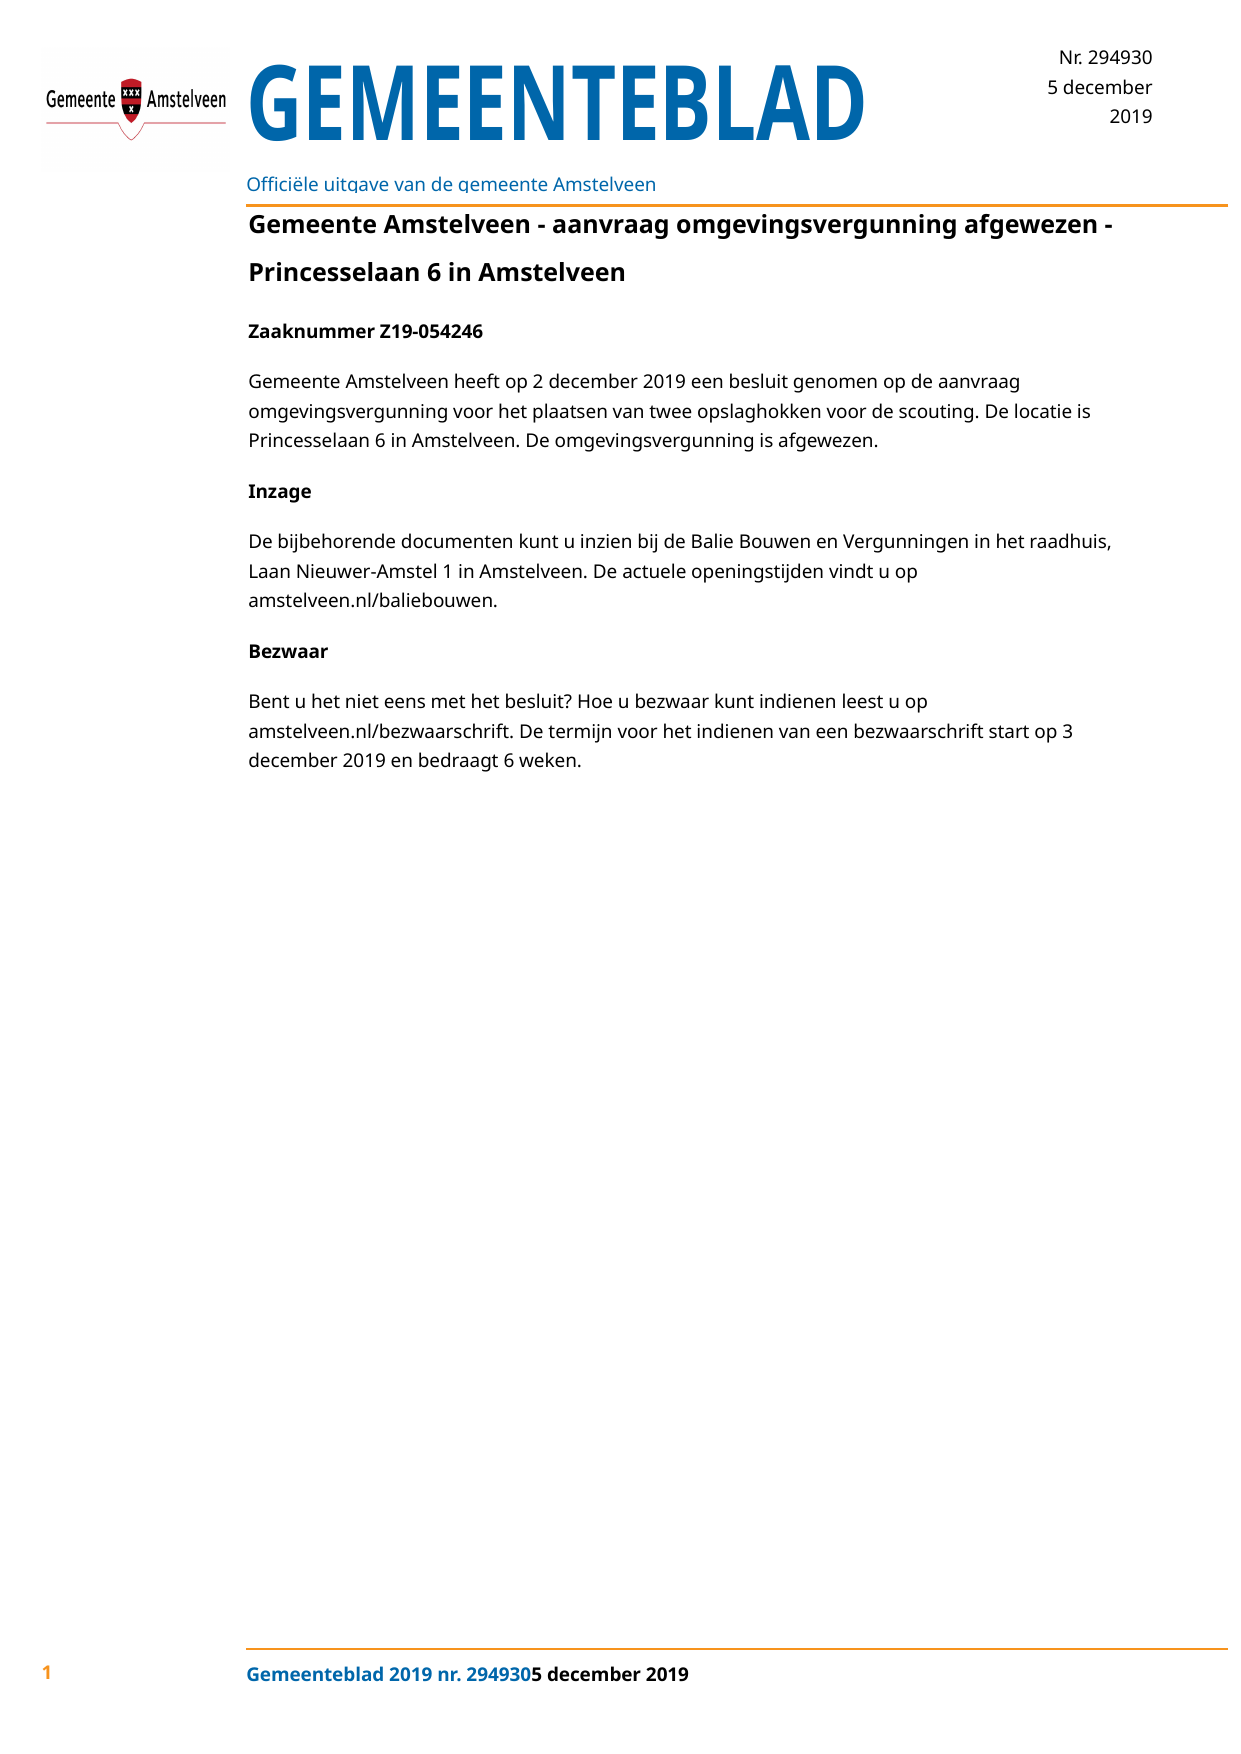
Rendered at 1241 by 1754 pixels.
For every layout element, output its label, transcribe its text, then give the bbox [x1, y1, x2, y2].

text Inzage [248, 478, 1152, 504]
text Bent u het niet eens met het besluit? Hoe u bezwaar kunt indienen leest u op amstelveen.nl/bezwaarschrift. De termijn voor het indienen van een bezwaarschrift start op 3 december 2019 en bedraagt 6 weken. [248, 688, 1152, 773]
text Zaaknummer Z19-054246 [248, 318, 1152, 344]
picture [41, 47, 231, 172]
text Bezwaar [248, 638, 1152, 664]
text Gemeente Amstelveen - aanvraag omgevingsvergunning afgewezen - Princesselaan 6 in Amstelveen [248, 207, 1152, 288]
text Gemeente Amstelveen heeft op 2 december 2019 een besluit genomen op de aanvraag omgevingsvergunning voor het plaatsen van twee opslaghokken voor de scouting. De locatie is Princesselaan 6 in Amstelveen. De omgevingsvergunning is afgewezen. [248, 368, 1152, 453]
text De bijbehorende documenten kunt u inzien bij de Balie Bouwen en Vergunningen in het raadhuis, Laan Nieuwer-Amstel 1 in Amstelveen. De actuele openingstijden vindt u op amstelveen.nl/baliebouwen. [248, 528, 1152, 613]
